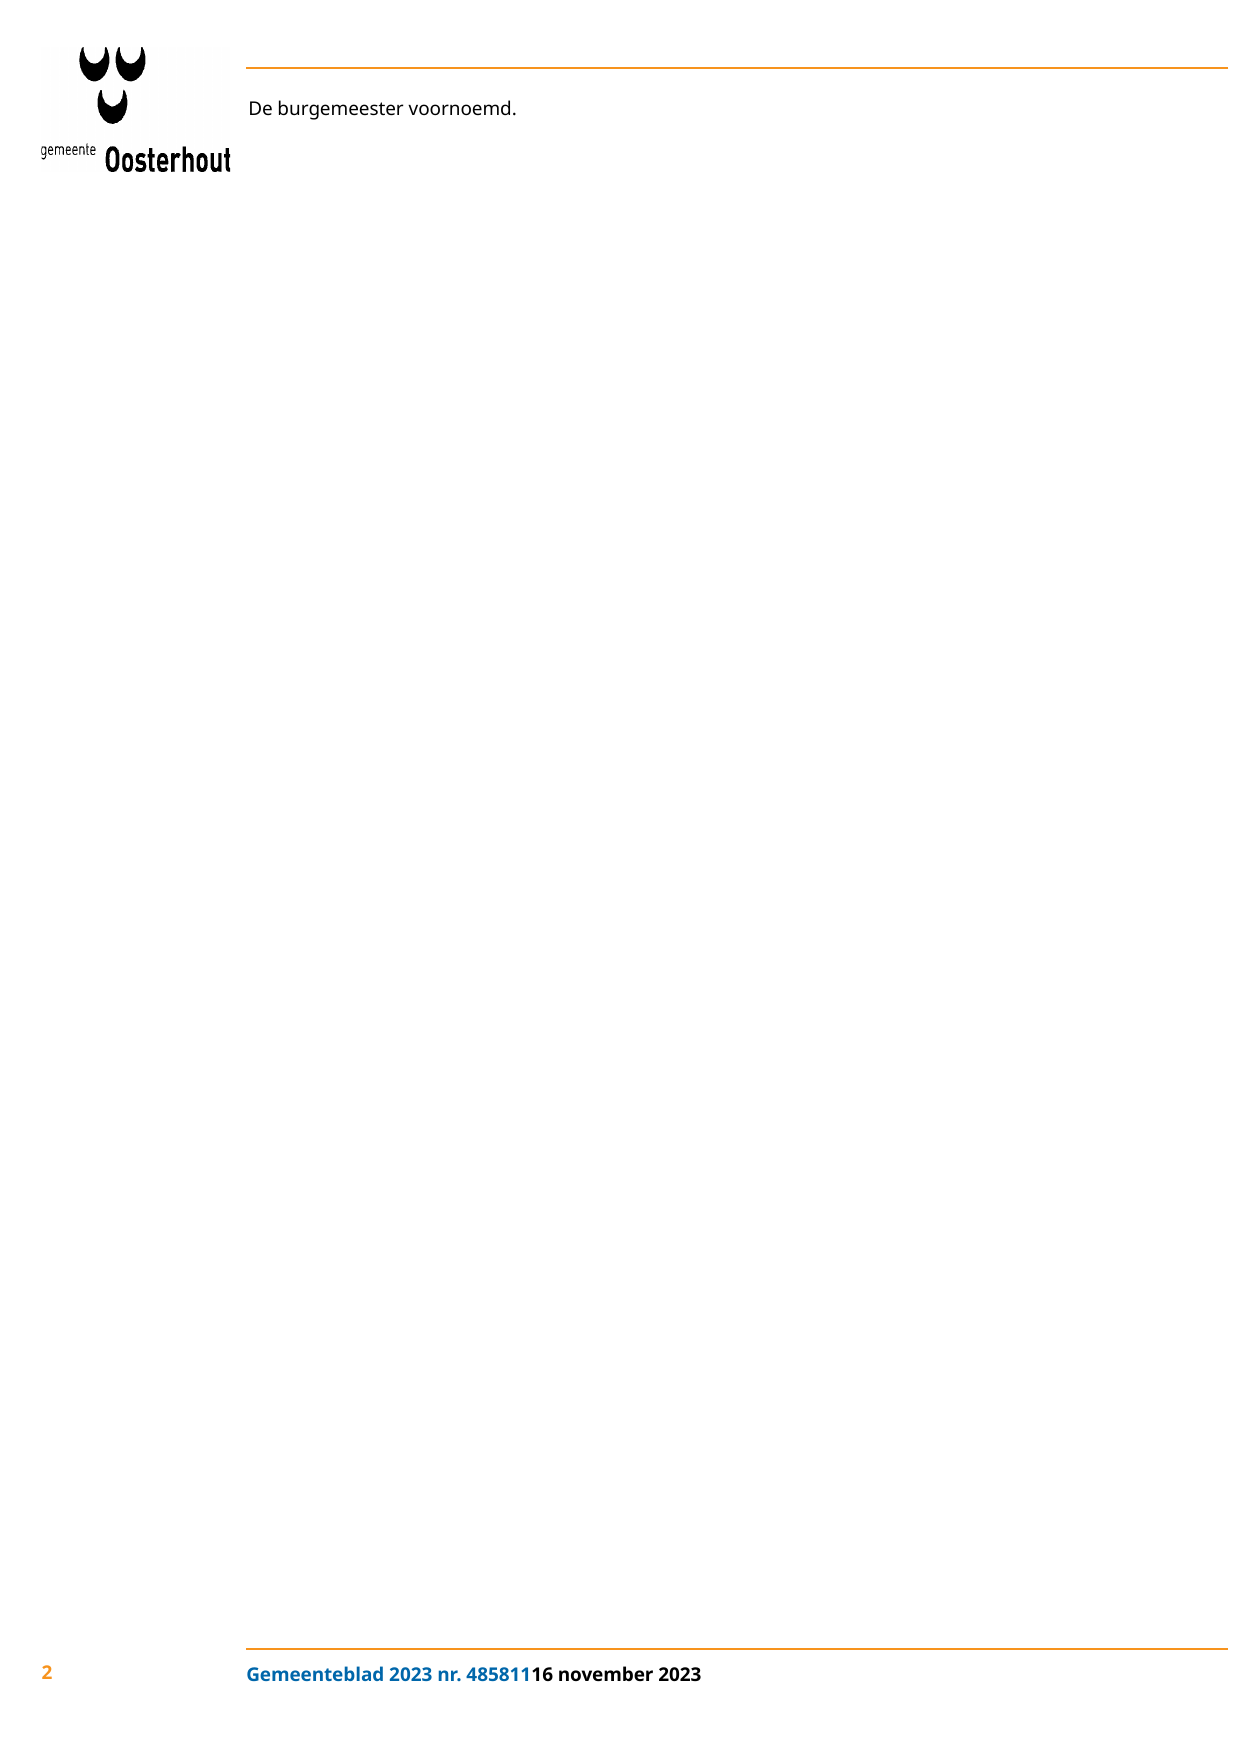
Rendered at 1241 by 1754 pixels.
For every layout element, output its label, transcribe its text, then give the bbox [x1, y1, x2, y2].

text De burgemeester voornoemd. [248, 95, 1152, 121]
picture [41, 47, 231, 172]
